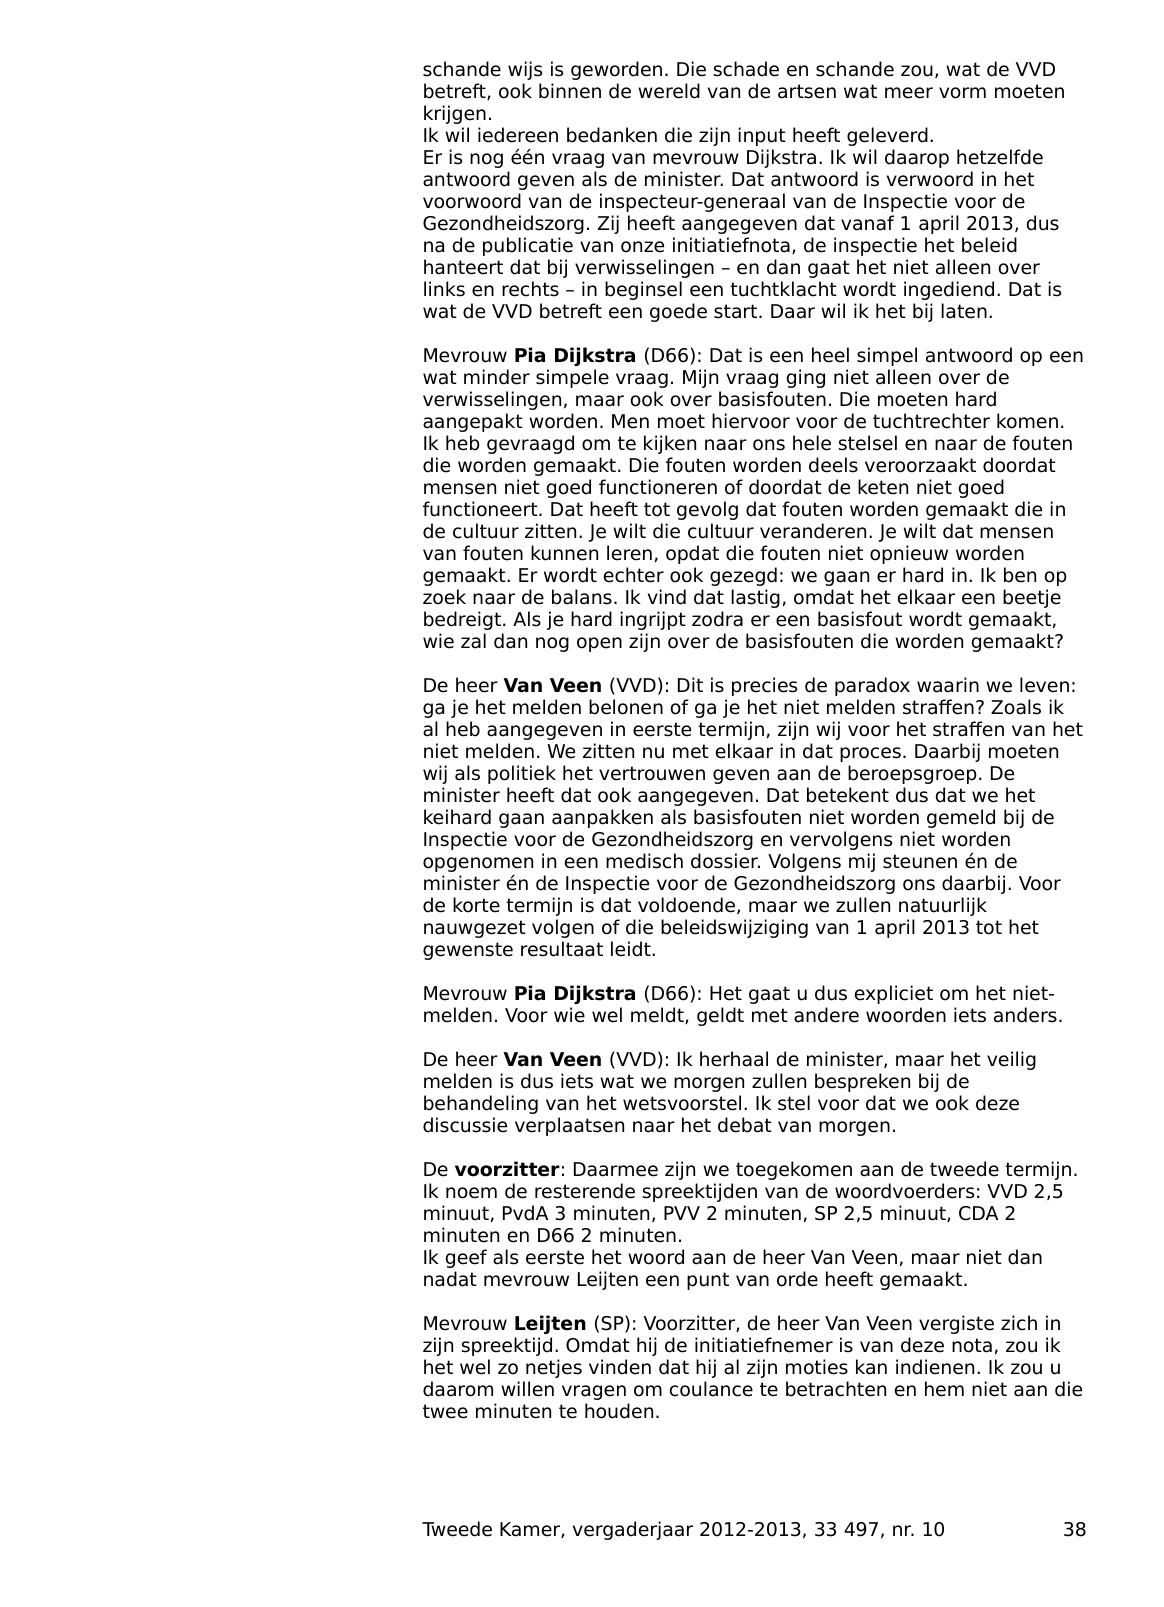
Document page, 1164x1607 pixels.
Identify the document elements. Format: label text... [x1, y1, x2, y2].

text De heer Van Veen (VVD): Ik herhaal de minister, maar het veilig melden is dus iets wat we morgen zullen bespreken bij de behandeling van het wetsvoorstel. Ik stel voor dat we ook deze discussie verplaatsen naar het debat van morgen. [422, 1049, 1087, 1137]
text Mevrouw Pia Dijkstra (D66): Het gaat u dus expliciet om het niet-melden. Voor wie wel meldt, geldt met andere woorden iets anders. [422, 983, 1087, 1027]
text Mevrouw Pia Dijkstra (D66): Dat is een heel simpel antwoord op een wat minder simpele vraag. Mijn vraag ging niet alleen over de verwisselingen, maar ook over basisfouten. Die moeten hard aangepakt worden. Men moet hiervoor voor de tuchtrechter komen. Ik heb gevraagd om te kijken naar ons hele stelsel en naar de fouten die worden gemaakt. Die fouten worden deels veroorzaakt doordat mensen niet goed functioneren of doordat de keten niet goed functioneert. Dat heeft tot gevolg dat fouten worden gemaakt die in de cultuur zitten. Je wilt die cultuur veranderen. Je wilt dat mensen van fouten kunnen leren, opdat die fouten niet opnieuw worden gemaakt. Er wordt echter ook gezegd: we gaan er hard in. Ik ben op zoek naar de balans. Ik vind dat lastig, omdat het elkaar een beetje bedreigt. Als je hard ingrijpt zodra er een basisfout wordt gemaakt, wie zal dan nog open zijn over de basisfouten die worden gemaakt? [422, 345, 1087, 653]
text schande wijs is geworden. Die schade en schande zou, wat de VVD betreft, ook binnen de wereld van de artsen wat meer vorm moeten krijgen. [422, 59, 1087, 125]
text Ik geef als eerste het woord aan de heer Van Veen, maar niet dan nadat mevrouw Leijten een punt van orde heeft gemaakt. [422, 1247, 1087, 1291]
text De voorzitter: Daarmee zijn we toegekomen aan de tweede termijn. Ik noem de resterende spreektijden van de woordvoerders: VVD 2,5 minuut, PvdA 3 minuten, PVV 2 minuten, SP 2,5 minuut, CDA 2 minuten en D66 2 minuten. [422, 1159, 1087, 1247]
text De heer Van Veen (VVD): Dit is precies de paradox waarin we leven: ga je het melden belonen of ga je het niet melden straffen? Zoals ik al heb aangegeven in eerste termijn, zijn wij voor het straffen van het niet melden. We zitten nu met elkaar in dat proces. Daarbij moeten wij als politiek het vertrouwen geven aan de beroepsgroep. De minister heeft dat ook aangegeven. Dat betekent dus dat we het keihard gaan aanpakken als basisfouten niet worden gemeld bij de Inspectie voor de Gezondheidszorg en vervolgens niet worden opgenomen in een medisch dossier. Volgens mij steunen én de minister én de Inspectie voor de Gezondheidszorg ons daarbij. Voor de korte termijn is dat voldoende, maar we zullen natuurlijk nauwgezet volgen of die beleidswijziging van 1 april 2013 tot het gewenste resultaat leidt. [422, 675, 1087, 961]
text Mevrouw Leijten (SP): Voorzitter, de heer Van Veen vergiste zich in zijn spreektijd. Omdat hij de initiatiefnemer is van deze nota, zou ik het wel zo netjes vinden dat hij al zijn moties kan indienen. Ik zou u daarom willen vragen om coulance te betrachten en hem niet aan die twee minuten te houden. [422, 1313, 1087, 1423]
text Ik wil iedereen bedanken die zijn input heeft geleverd. [422, 125, 1087, 147]
text Er is nog één vraag van mevrouw Dijkstra. Ik wil daarop hetzelfde antwoord geven als de minister. Dat antwoord is verwoord in het voorwoord van de inspecteur-generaal van de Inspectie voor de Gezondheidszorg. Zij heeft aangegeven dat vanaf 1 april 2013, dus na de publicatie van onze initiatiefnota, de inspectie het beleid hanteert dat bij verwisselingen – en dan gaat het niet alleen over links en rechts – in beginsel een tuchtklacht wordt ingediend. Dat is wat de VVD betreft een goede start. Daar wil ik het bij laten. [422, 147, 1087, 323]
